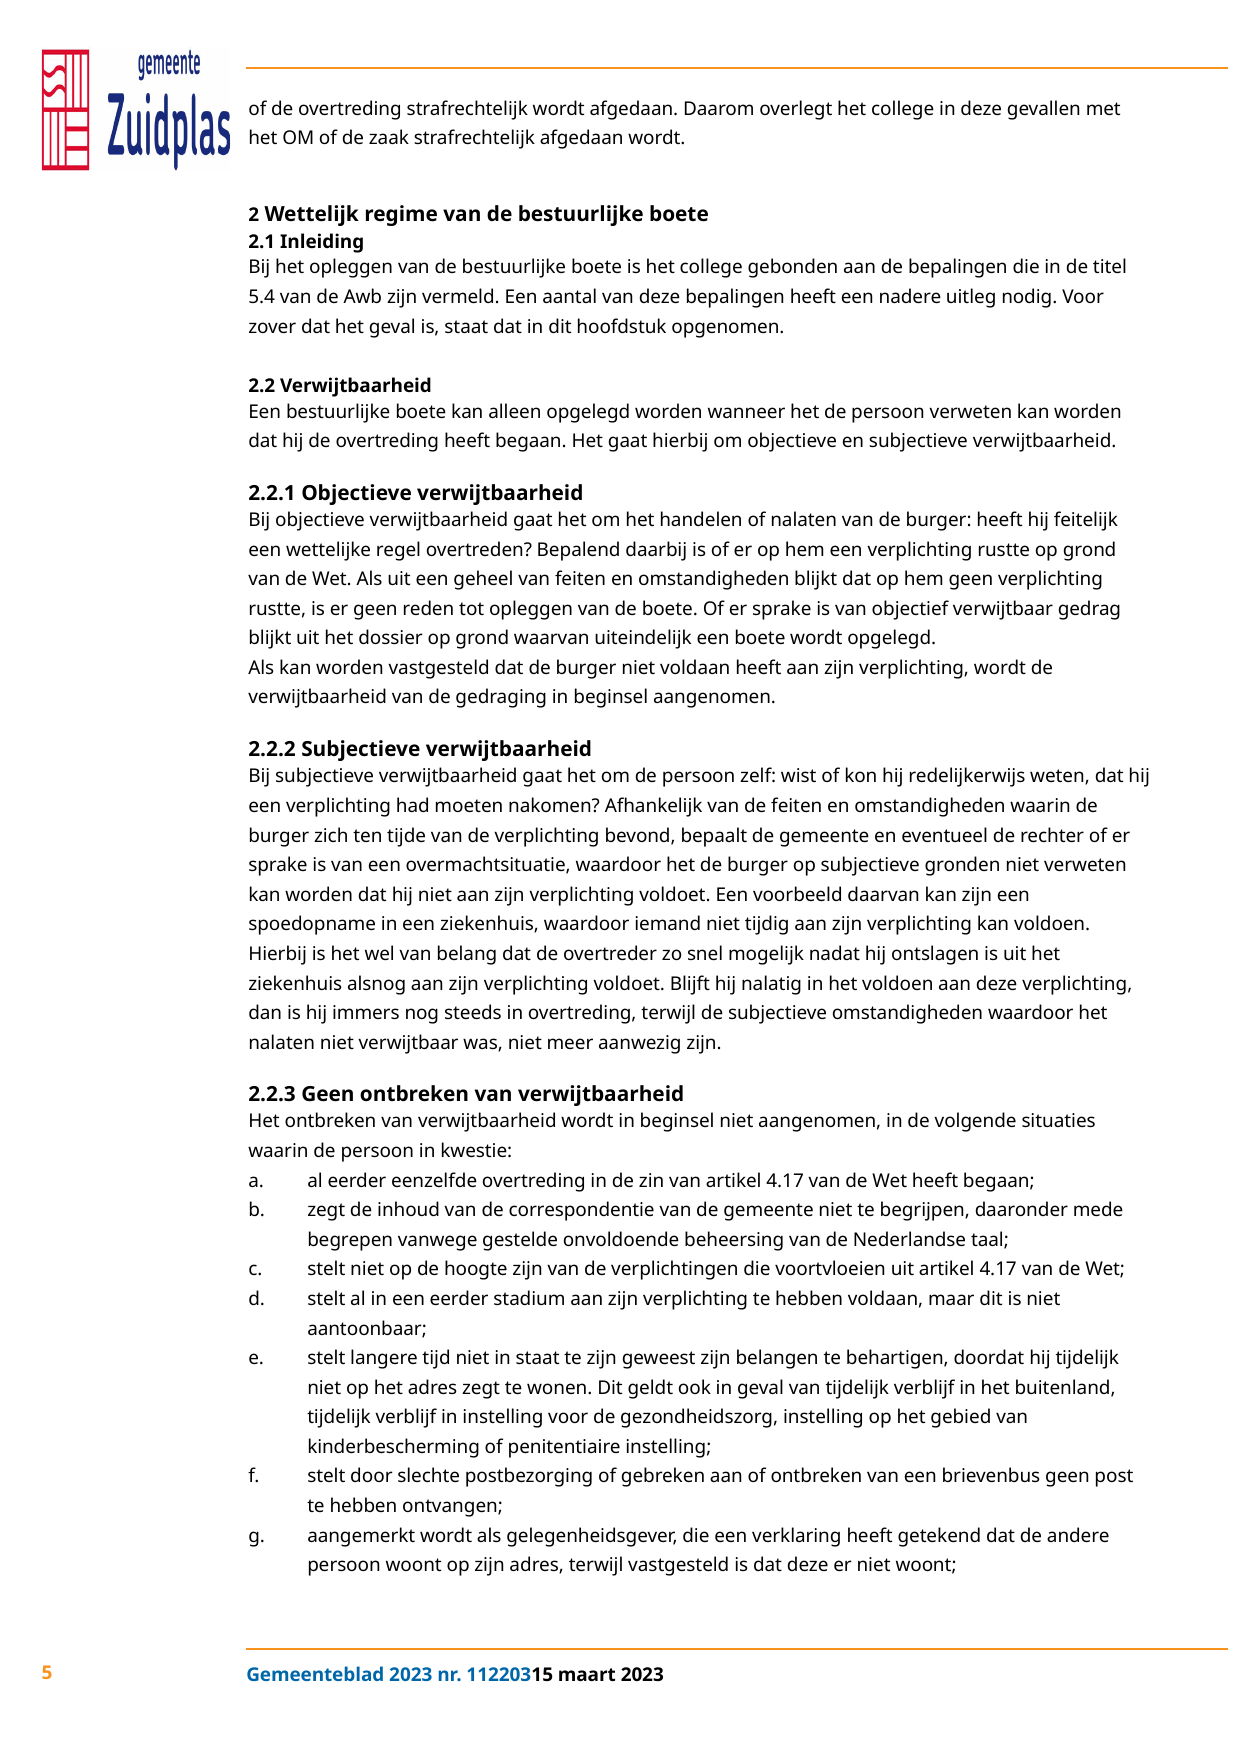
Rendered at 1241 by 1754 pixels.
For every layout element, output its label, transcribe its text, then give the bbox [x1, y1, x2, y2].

picture [41, 47, 231, 172]
text of de overtreding strafrechtelijk wordt afgedaan. Daarom overlegt het college in deze gevallen met het OM of de zaak strafrechtelijk afgedaan wordt. [248, 95, 1152, 150]
text 2.1 Inleiding [248, 228, 1152, 254]
text 2 Wettelijk regime van de bestuurlijke boete [248, 199, 1152, 228]
text Het ontbreken van verwijtbaarheid wordt in beginsel niet aangenomen, in de volgende situaties waarin de persoon in kwestie: [248, 1108, 1152, 1163]
list stelt door slechte postbezorging of gebreken aan of ontbreken van een brievenbus geen post te hebben ontvangen; [248, 1463, 1152, 1518]
text 2.2 Verwijtbaarheid [248, 372, 1152, 398]
list aangemerkt wordt als gelegenheidsgever, die een verklaring heeft getekend dat de andere persoon woont op zijn adres, terwijl vastgesteld is dat deze er niet woont; [248, 1522, 1152, 1577]
list stelt al in een eerder stadium aan zijn verplichting te hebben voldaan, maar dit is niet aantoonbaar; [248, 1285, 1152, 1341]
text Bij het opleggen van de bestuurlijke boete is het college gebonden aan de bepalingen die in de titel 5.4 van de Awb zijn vermeld. Een aantal van deze bepalingen heeft een nadere uitleg nodig. Voor zover dat het geval is, staat dat in dit hoofdstuk opgenomen. [248, 254, 1152, 339]
text 2.2.2 Subjectieve verwijtbaarheid [248, 734, 1152, 763]
text 2.2.1 Objectieve verwijtbaarheid [248, 478, 1152, 506]
text Bij subjectieve verwijtbaarheid gaat het om de persoon zelf: wist of kon hij redelijkerwijs weten, dat hij een verplichting had moeten nakomen? Afhankelijk van de feiten en omstandigheden waarin de burger zich ten tijde van de verplichting bevond, bepaalt de gemeente en eventueel de rechter of er sprake is van een overmachtsituatie, waardoor het de burger op subjectieve gronden niet verweten kan worden dat hij niet aan zijn verplichting voldoet. Een voorbeeld daarvan kan zijn een spoedopname in een ziekenhuis, waardoor iemand niet tijdig aan zijn verplichting kan voldoen. Hierbij is het wel van belang dat de overtreder zo snel mogelijk nadat hij ontslagen is uit het ziekenhuis alsnog aan zijn verplichting voldoet. Blijft hij nalatig in het voldoen aan deze verplichting, dan is hij immers nog steeds in overtreding, terwijl de subjectieve omstandigheden waardoor het nalaten niet verwijtbaar was, niet meer aanwezig zijn. [248, 763, 1152, 1054]
list stelt niet op de hoogte zijn van de verplichtingen die voortvloeien uit artikel 4.17 van de Wet; [248, 1256, 1152, 1281]
text 2.2.3 Geen ontbreken van verwijtbaarheid [248, 1079, 1152, 1108]
list zegt de inhoud van de correspondentie van de gemeente niet te begrijpen, daaronder mede begrepen vanwege gestelde onvoldoende beheersing van de Nederlandse taal; [248, 1196, 1152, 1252]
text Een bestuurlijke boete kan alleen opgelegd worden wanneer het de persoon verweten kan worden dat hij de overtreding heeft begaan. Het gaat hierbij om objectieve en subjectieve verwijtbaarheid. [248, 398, 1152, 453]
text Als kan worden vastgesteld dat de burger niet voldaan heeft aan zijn verplichting, wordt de verwijtbaarheid van de gedraging in beginsel aangenomen. [248, 654, 1152, 709]
list al eerder eenzelfde overtreding in de zin van artikel 4.17 van de Wet heeft begaan; [248, 1167, 1152, 1193]
list stelt langere tijd niet in staat te zijn geweest zijn belangen te behartigen, doordat hij tijdelijk niet op het adres zegt te wonen. Dit geldt ook in geval van tijdelijk verblijf in het buitenland, tijdelijk verblijf in instelling voor de gezondheidszorg, instelling op het gebied van kinderbescherming of penitentiaire instelling; [248, 1344, 1152, 1459]
text Bij objectieve verwijtbaarheid gaat het om het handelen of nalaten van de burger: heeft hij feitelijk een wettelijke regel overtreden? Bepalend daarbij is of er op hem een verplichting rustte op grond van de Wet. Als uit een geheel van feiten en omstandigheden blijkt dat op hem geen verplichting rustte, is er geen reden tot opleggen van de boete. Of er sprake is van objectief verwijtbaar gedrag blijkt uit het dossier op grond waarvan uiteindelijk een boete wordt opgelegd. [248, 506, 1152, 650]
